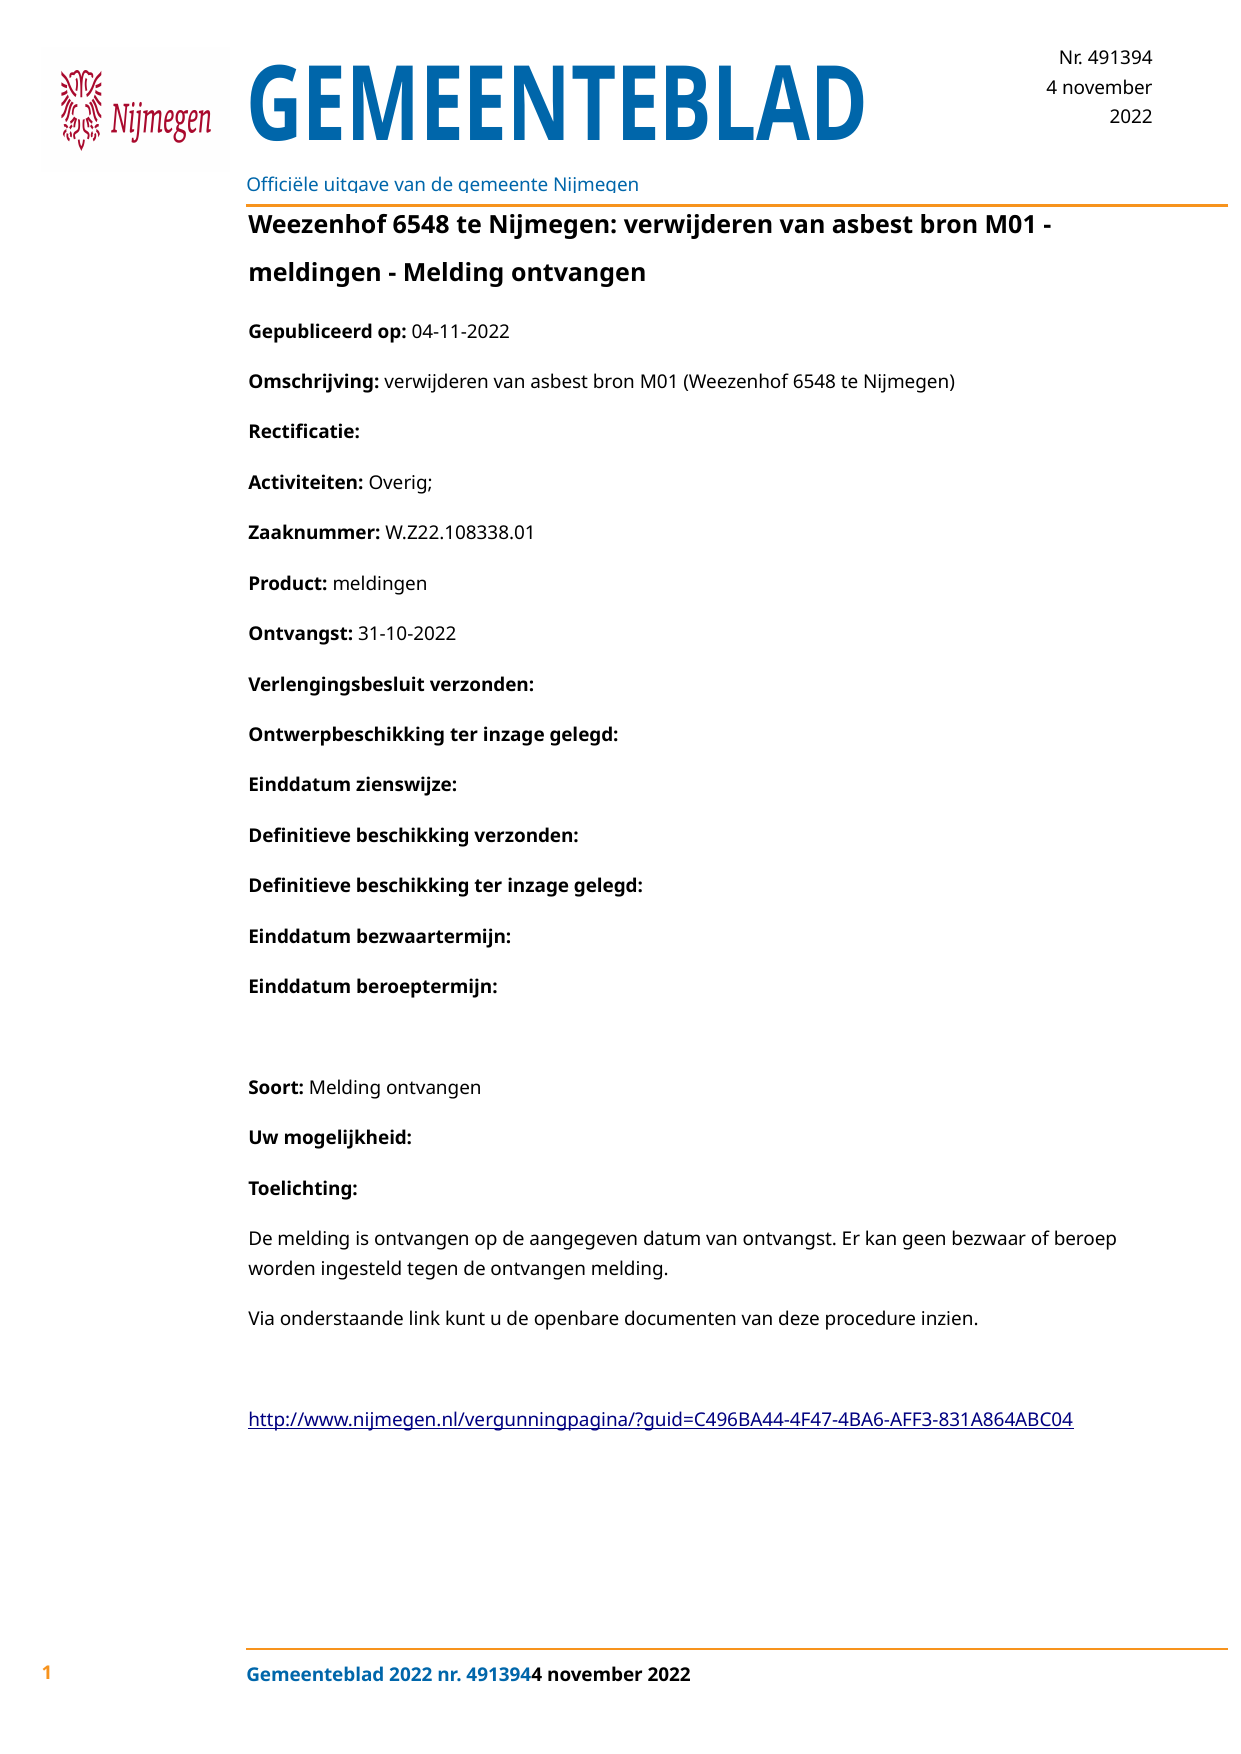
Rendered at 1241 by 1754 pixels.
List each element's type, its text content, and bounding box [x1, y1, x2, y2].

text Ontwerpbeschikking ter inzage gelegd: [248, 721, 1152, 747]
text Activiteiten: Overig; [248, 469, 1152, 495]
text Gepubliceerd op: 04-11-2022 [248, 318, 1152, 344]
text Einddatum zienswijze: [248, 772, 1152, 797]
text De melding is ontvangen op de aangegeven datum van ontvangst. Er kan geen bezwaar of beroep worden ingesteld tegen de ontvangen melding. [248, 1225, 1152, 1281]
text Omschrijving: verwijderen van asbest bron M01 (Weezenhof 6548 te Nijmegen) [248, 368, 1152, 394]
text Verlengingsbesluit verzonden: [248, 671, 1152, 697]
text Weezenhof 6548 te Nijmegen: verwijderen van asbest bron M01 - meldingen - Melding ontvangen [248, 207, 1152, 288]
text http://www.nijmegen.nl/vergunningpagina/?guid=C496BA44-4F47-4BA6-AFF3-831A864ABC04 [248, 1406, 1152, 1432]
text Soort: Melding ontvangen [248, 1074, 1152, 1100]
text Definitieve beschikking verzonden: [248, 822, 1152, 848]
text Uw mogelijkheid: [248, 1124, 1152, 1150]
text Zaaknummer: W.Z22.108338.01 [248, 519, 1152, 545]
picture [41, 47, 231, 172]
text Product: meldingen [248, 570, 1152, 596]
text Rectificatie: [248, 419, 1152, 444]
text Definitieve beschikking ter inzage gelegd: [248, 872, 1152, 898]
text Via onderstaande link kunt u de openbare documenten van deze procedure inzien. [248, 1305, 1152, 1331]
text Einddatum beroeptermijn: [248, 973, 1152, 999]
text Einddatum bezwaartermijn: [248, 923, 1152, 949]
text Ontvangst: 31-10-2022 [248, 620, 1152, 646]
text Toelichting: [248, 1175, 1152, 1201]
